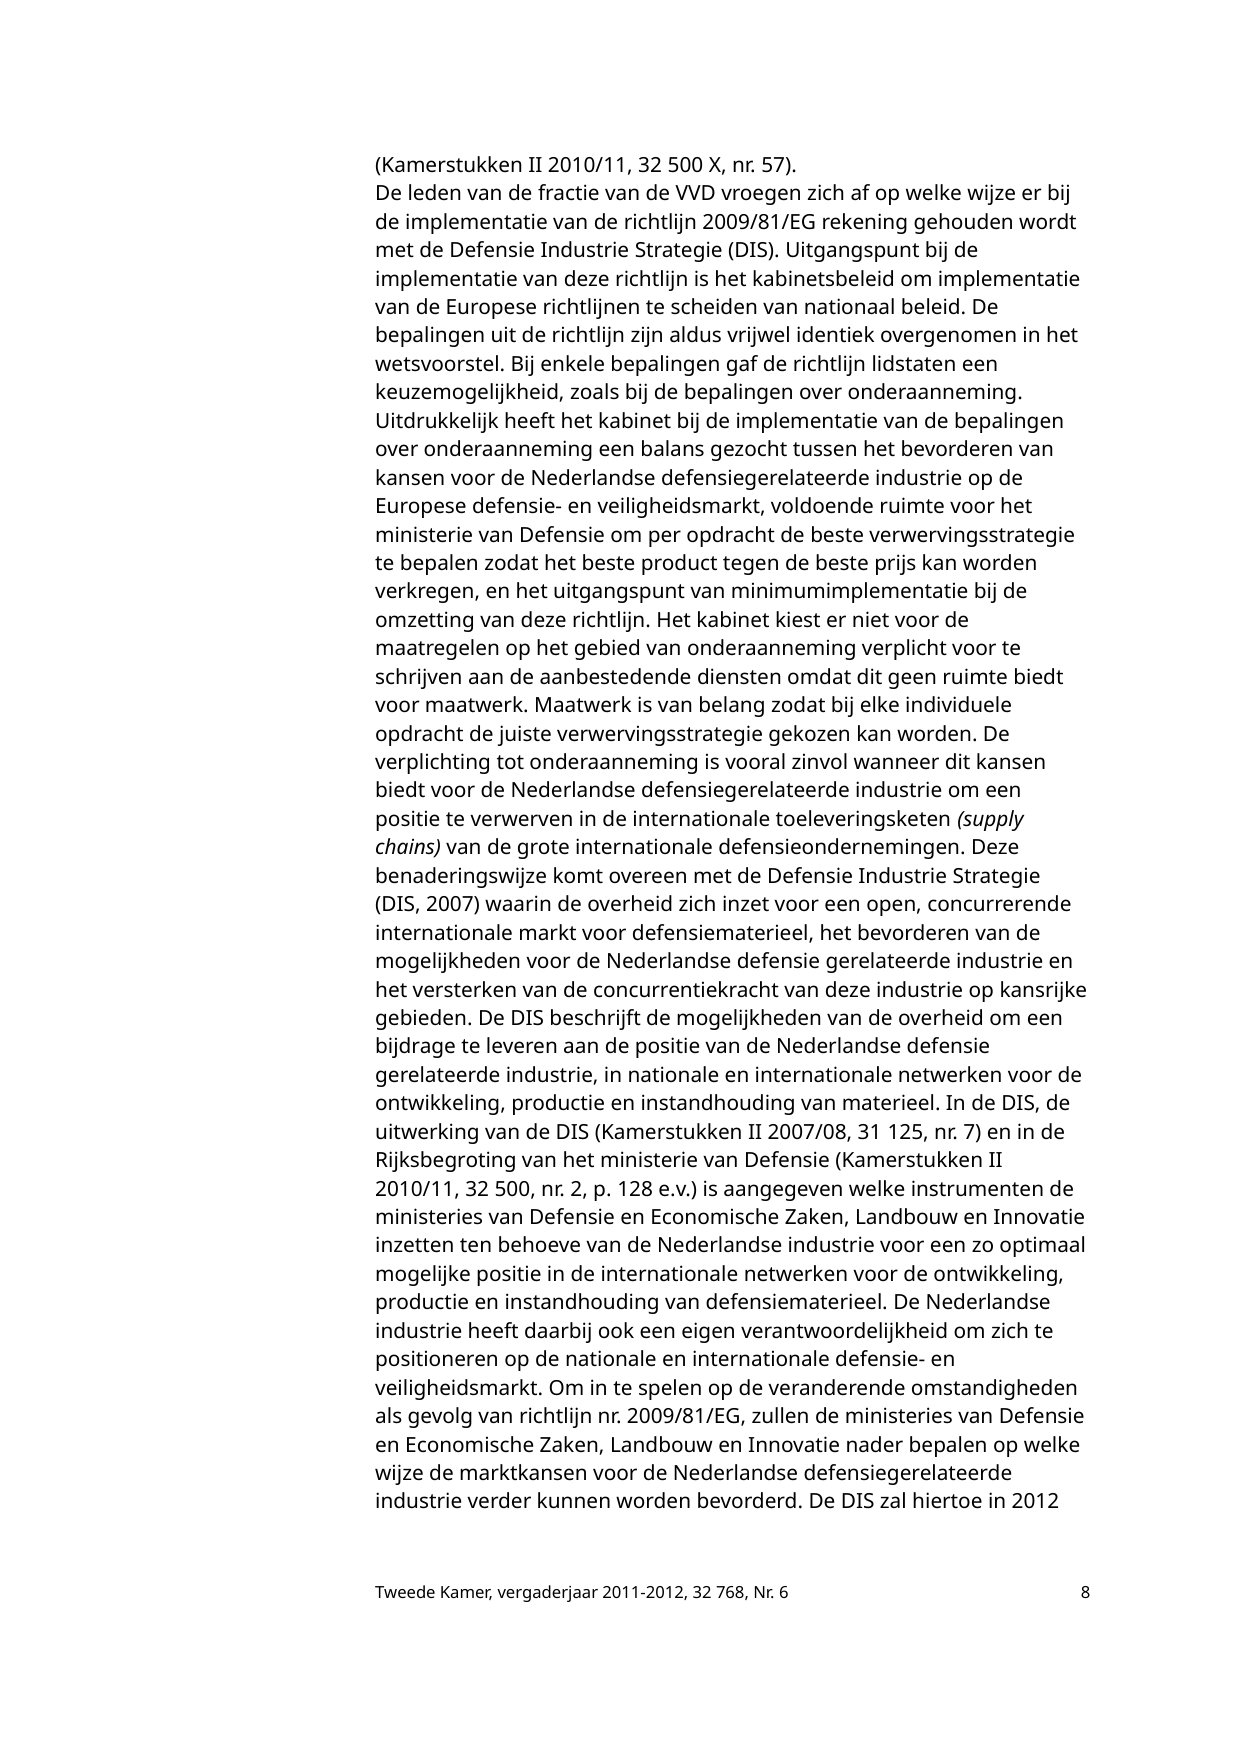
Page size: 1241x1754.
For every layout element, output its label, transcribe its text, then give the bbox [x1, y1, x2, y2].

text De leden van de fractie van de VVD vroegen zich af op welke wijze er bij de implementatie van de richtlijn 2009/81/EG rekening gehouden wordt met de Defensie Industrie Strategie (DIS). Uitgangspunt bij de implementatie van deze richtlijn is het kabinetsbeleid om implementatie van de Europese richtlijnen te scheiden van nationaal beleid. De bepalingen uit de richtlijn zijn aldus vrijwel identiek overgenomen in het wetsvoorstel. Bij enkele bepalingen gaf de richtlijn lidstaten een keuzemogelijkheid, zoals bij de bepalingen over onderaanneming. Uitdrukkelijk heeft het kabinet bij de implementatie van de bepalingen over onderaanneming een balans gezocht tussen het bevorderen van kansen voor de Nederlandse defensiegerelateerde industrie op de Europese defensie- en veiligheidsmarkt, voldoende ruimte voor het ministerie van Defensie om per opdracht de beste verwervingsstrategie te bepalen zodat het beste product tegen de beste prijs kan worden verkregen, en het uitgangspunt van minimumimplementatie bij de omzetting van deze richtlijn. Het kabinet kiest er niet voor de maatregelen op het gebied van onderaanneming verplicht voor te schrijven aan de aanbestedende diensten omdat dit geen ruimte biedt voor maatwerk. Maatwerk is van belang zodat bij elke individuele opdracht de juiste verwervingsstrategie gekozen kan worden. De verplichting tot onderaanneming is vooral zinvol wanneer dit kansen biedt voor de Nederlandse defensiegerelateerde industrie om een positie te verwerven in de internationale toeleveringsketen (supply chains) van de grote internationale defensieondernemingen. Deze benaderingswijze komt overeen met de Defensie Industrie Strategie (DIS, 2007) waarin de overheid zich inzet voor een open, concurrerende internationale markt voor defensiematerieel, het bevorderen van de mogelijkheden voor de Nederlandse defensie gerelateerde industrie en het versterken van de concurrentiekracht van deze industrie op kansrijke gebieden. De DIS beschrijft de mogelijkheden van de overheid om een bijdrage te leveren aan de positie van de Nederlandse defensie gerelateerde industrie, in nationale en internationale netwerken voor de ontwikkeling, productie en instandhouding van materieel. In de DIS, de uitwerking van de DIS (Kamerstukken II 2007/08, 31 125, nr. 7) en in de Rijksbegroting van het ministerie van Defensie (Kamerstukken II 2010/11, 32 500, nr. 2, p. 128 e.v.) is aangegeven welke instrumenten de ministeries van Defensie en Economische Zaken, Landbouw en Innovatie inzetten ten behoeve van de Nederlandse industrie voor een zo optimaal mogelijke positie in de internationale netwerken voor de ontwikkeling, productie en instandhouding van defensiematerieel. De Nederlandse industrie heeft daarbij ook een eigen verantwoordelijkheid om zich te positioneren op de nationale en internationale defensie- en veiligheidsmarkt. Om in te spelen op de veranderende omstandigheden als gevolg van richtlijn nr. 2009/81/EG, zullen de ministeries van Defensie en Economische Zaken, Landbouw en Innovatie nader bepalen op welke wijze de marktkansen voor de Nederlandse defensiegerelateerde industrie verder kunnen worden bevorderd. De DIS zal hiertoe in 2012 [375, 178, 1090, 1515]
text (Kamerstukken II 2010/11, 32 500 X, nr. 57). [375, 150, 1090, 178]
